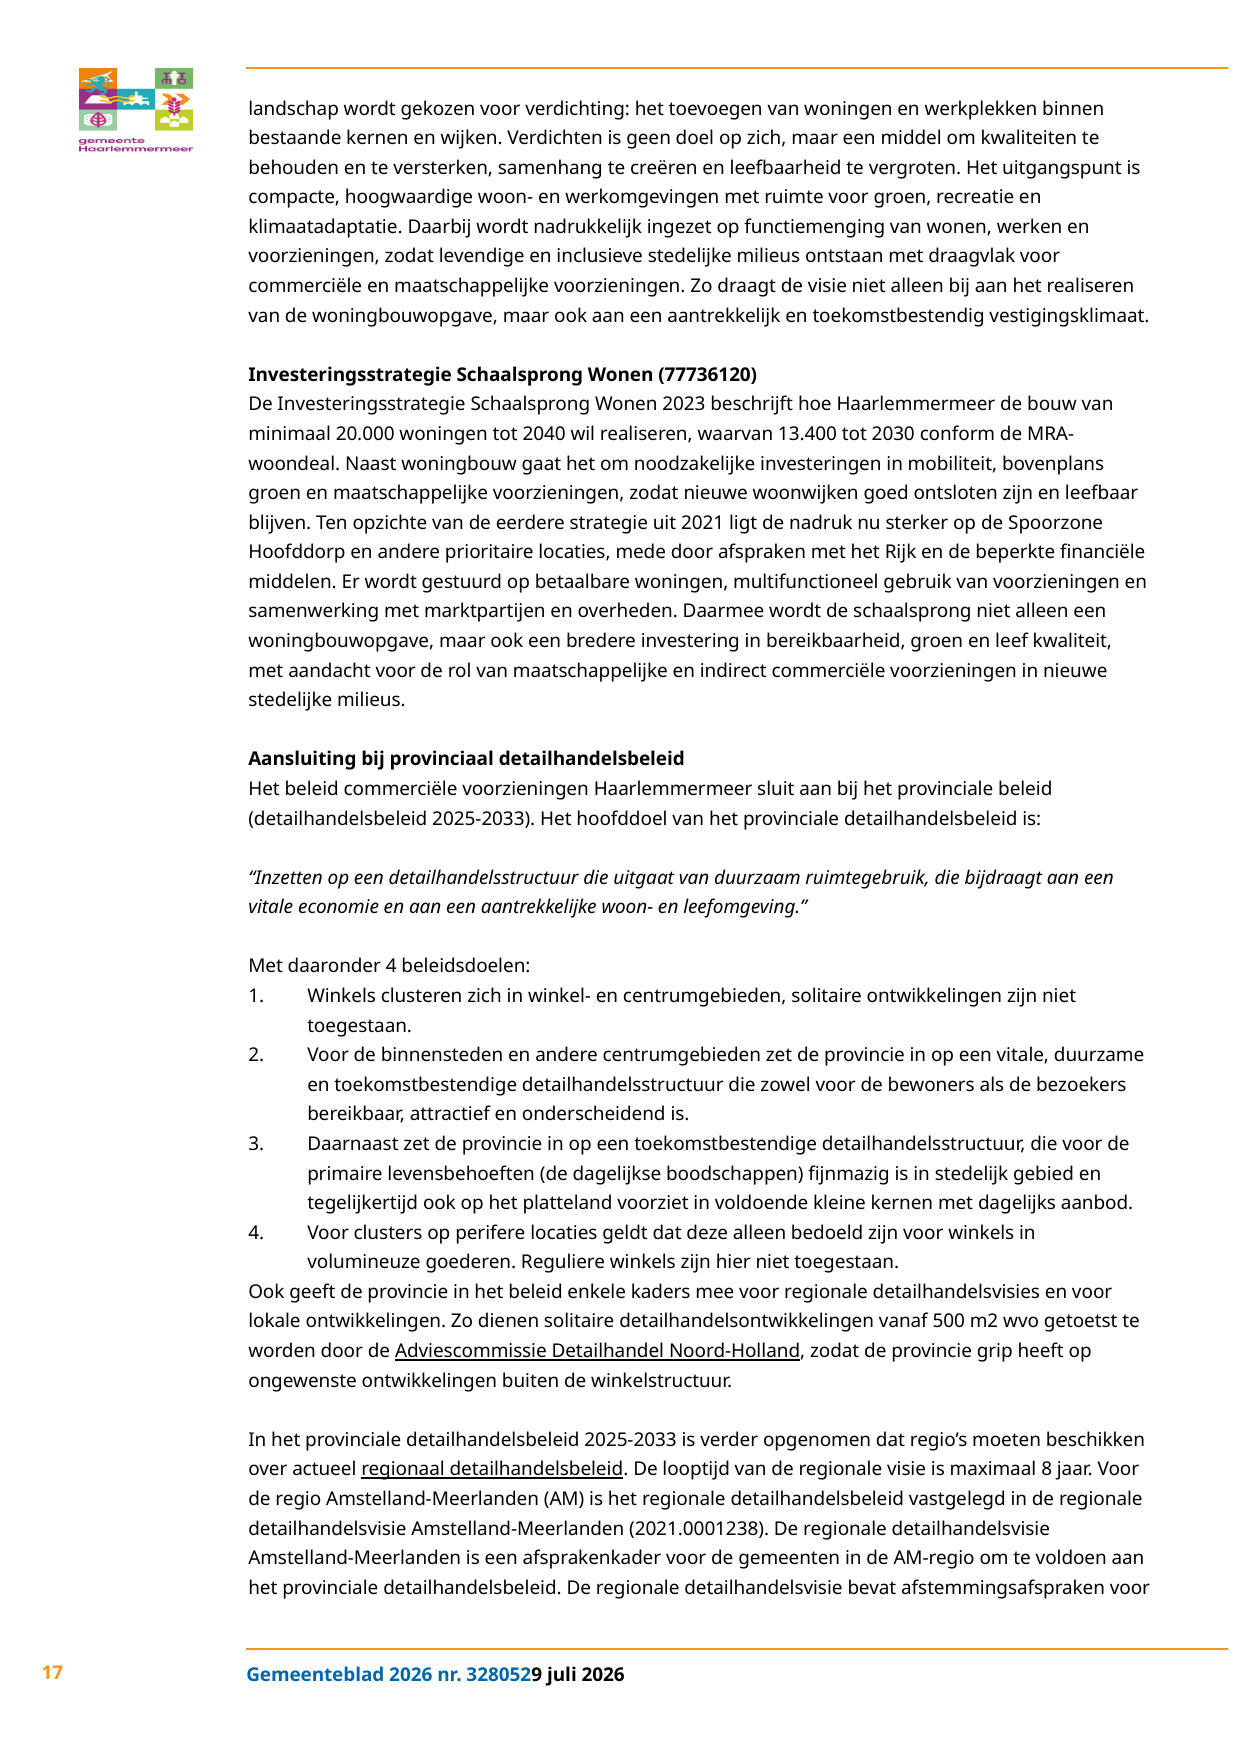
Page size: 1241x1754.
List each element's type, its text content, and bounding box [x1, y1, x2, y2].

list Voor clusters op perifere locaties geldt dat deze alleen bedoeld zijn voor winkels in volumineuze goederen. Reguliere winkels zijn hier niet toegestaan. [248, 1219, 1152, 1274]
text Ook geeft de provincie in het beleid enkele kaders mee voor regionale detailhandelsvisies en voor lokale ontwikkelingen. Zo dienen solitaire detailhandelsontwikkelingen vanaf 500 m2 wvo getoetst te worden door de Adviescommissie Detailhandel Noord-Holland, zodat de provincie grip heeft op ongewenste ontwikkelingen buiten de winkelstructuur. [248, 1278, 1152, 1393]
text landschap wordt gekozen voor verdichting: het toevoegen van woningen en werkplekken binnen bestaande kernen en wijken. Verdichten is geen doel op zich, maar een middel om kwaliteiten te behouden en te versterken, samenhang te creëren en leefbaarheid te vergroten. Het uitgangspunt is compacte, hoogwaardige woon- en werkomgevingen met ruimte voor groen, recreatie en klimaatadaptatie. Daarbij wordt nadrukkelijk ingezet op functiemenging van wonen, werken en voorzieningen, zodat levendige en inclusieve stedelijke milieus ontstaan met draagvlak voor commerciële en maatschappelijke voorzieningen. Zo draagt de visie niet alleen bij aan het realiseren van de woningbouwopgave, maar ook aan een aantrekkelijk en toekomstbestendig vestigingsklimaat. [248, 95, 1152, 328]
text Aansluiting bij provinciaal detailhandelsbeleid [248, 746, 1152, 771]
text Het beleid commerciële voorzieningen Haarlemmermeer sluit aan bij het provinciale beleid (detailhandelsbeleid 2025-2033). Het hoofddoel van het provinciale detailhandelsbeleid is: [248, 775, 1152, 831]
picture [41, 47, 231, 172]
text “Inzetten op een detailhandelsstructuur die uitgaat van duurzaam ruimtegebruik, die bijdraagt aan een vitale economie en aan een aantrekkelijke woon- en leefomgeving.” [248, 864, 1152, 919]
text Investeringsstrategie Schaalsprong Wonen (77736120) [248, 361, 1152, 387]
text In het provinciale detailhandelsbeleid 2025-2033 is verder opgenomen dat regio’s moeten beschikken over actueel regionaal detailhandelsbeleid. De looptijd van de regionale visie is maximaal 8 jaar. Voor de regio Amstelland-Meerlanden (AM) is het regionale detailhandelsbeleid vastgelegd in de regionale detailhandelsvisie Amstelland-Meerlanden (2021.0001238). De regionale detailhandelsvisie Amstelland-Meerlanden is een afsprakenkader voor de gemeenten in de AM-regio om te voldoen aan het provinciale detailhandelsbeleid. De regionale detailhandelsvisie bevat afstemmingsafspraken voor [248, 1426, 1152, 1600]
text De Investeringsstrategie Schaalsprong Wonen 2023 beschrijft hoe Haarlemmermeer de bouw van minimaal 20.000 woningen tot 2040 wil realiseren, waarvan 13.400 tot 2030 conform de MRA-woondeal. Naast woningbouw gaat het om noodzakelijke investeringen in mobiliteit, bovenplans groen en maatschappelijke voorzieningen, zodat nieuwe woonwijken goed ontsloten zijn en leefbaar blijven. Ten opzichte van de eerdere strategie uit 2021 ligt de nadruk nu sterker op de Spoorzone Hoofddorp en andere prioritaire locaties, mede door afspraken met het Rijk en de beperkte financiële middelen. Er wordt gestuurd op betaalbare woningen, multifunctioneel gebruik van voorzieningen en samenwerking met marktpartijen en overheden. Daarmee wordt de schaalsprong niet alleen een woningbouwopgave, maar ook een bredere investering in bereikbaarheid, groen en leef kwaliteit, met aandacht voor de rol van maatschappelijke en indirect commerciële voorzieningen in nieuwe stedelijke milieus. [248, 391, 1152, 712]
list Daarnaast zet de provincie in op een toekomstbestendige detailhandelsstructuur, die voor de primaire levensbehoeften (de dagelijkse boodschappen) fijnmazig is in stedelijk gebied en tegelijkertijd ook op het platteland voorziet in voldoende kleine kernen met dagelijks aanbod. [248, 1130, 1152, 1215]
list Voor de binnensteden en andere centrumgebieden zet de provincie in op een vitale, duurzame en toekomstbestendige detailhandelsstructuur die zowel voor de bewoners als de bezoekers bereikbaar, attractief en onderscheidend is. [248, 1041, 1152, 1126]
text Met daaronder 4 beleidsdoelen: [248, 953, 1152, 978]
list Winkels clusteren zich in winkel- en centrumgebieden, solitaire ontwikkelingen zijn niet toegestaan. [248, 982, 1152, 1038]
